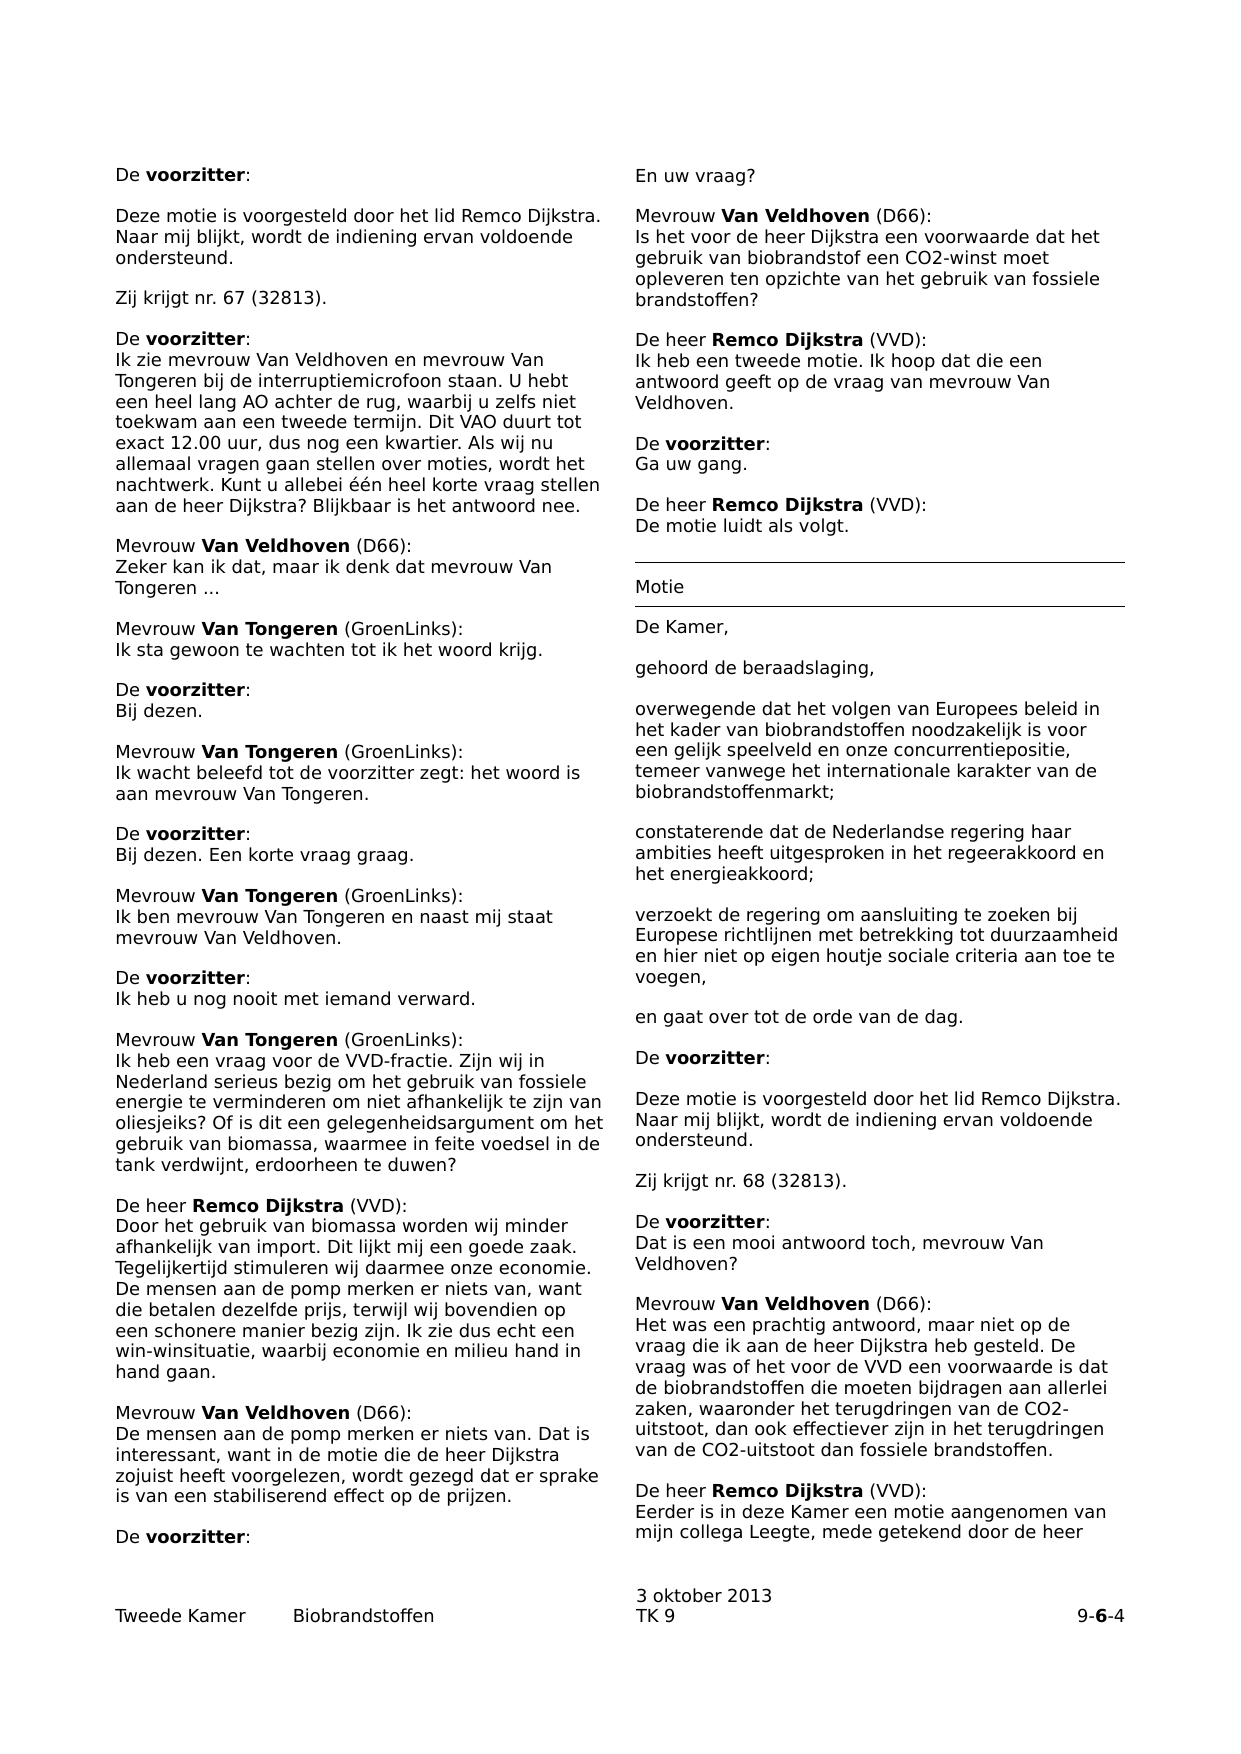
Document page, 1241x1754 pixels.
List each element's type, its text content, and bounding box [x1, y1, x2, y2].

text Eerder is in deze Kamer een motie aangenomen van mijn collega Leegte, mede getekend door de heer [635, 1501, 1125, 1543]
text De heer Remco Dijkstra (VVD): [635, 1481, 1125, 1501]
text Ik heb een vraag voor de VVD-fractie. Zijn wij in Nederland serieus bezig om het gebruik van fossiele energie te verminderen om niet afhankelijk te zijn van oliesjeiks? Of is dit een gelegenheidsargument om het gebruik van biomassa, waarmee in feite voedsel in de tank verdwijnt, erdoorheen te duwen? [115, 1051, 605, 1176]
text De mensen aan de pomp merken er niets van. Dat is interessant, want in de motie die de heer Dijkstra zojuist heeft voorgelezen, wordt gezegd dat er sprake is van een stabiliserend effect op de prijzen. [115, 1424, 605, 1507]
text Ga uw gang. [635, 454, 1125, 475]
text Bij dezen. Een korte vraag graag. [115, 845, 605, 866]
text De voorzitter: [115, 824, 605, 845]
text De heer Remco Dijkstra (VVD): [635, 495, 1125, 516]
text overwegende dat het volgen van Europees beleid in het kader van biobrandstoffen noodzakelijk is voor een gelijk speelveld en onze concurrentiepositie, temeer vanwege het internationale karakter van de biobrandstoffenmarkt; [635, 699, 1125, 802]
text De heer Remco Dijkstra (VVD): [635, 330, 1125, 351]
text constaterende dat de Nederlandse regering haar ambities heeft uitgesproken in het regeerakkoord en het energieakkoord; [635, 822, 1125, 884]
text Het was een prachtig antwoord, maar niet op de vraag die ik aan de heer Dijkstra heb gesteld. De vraag was of het voor de VVD een voorwaarde is dat de biobrandstoffen die moeten bijdragen aan allerlei zaken, waaronder het terugdringen van de CO2-uitstoot, dan ook effectiever zijn in het terugdringen van de CO2-uitstoot dan fossiele brandstoffen. [635, 1315, 1125, 1461]
text Mevrouw Van Veldhoven (D66): [115, 1403, 605, 1424]
text Zij krijgt nr. 68 (32813). [635, 1171, 1125, 1192]
text Deze motie is voorgesteld door het lid Remco Dijkstra. Naar mij blijkt, wordt de indiening ervan voldoende ondersteund. [115, 206, 605, 268]
text De voorzitter: [115, 329, 605, 350]
text Mevrouw Van Tongeren (GroenLinks): [115, 742, 605, 763]
text en gaat over tot de orde van de dag. [635, 1007, 1125, 1028]
text Is het voor de heer Dijkstra een voorwaarde dat het gebruik van biobrandstof een CO2-winst moet opleveren ten opzichte van het gebruik van fossiele brandstoffen? [635, 227, 1125, 310]
text Mevrouw Van Tongeren (GroenLinks): [115, 886, 605, 907]
text De heer Remco Dijkstra (VVD): [115, 1196, 605, 1216]
text verzoekt de regering om aansluiting te zoeken bij Europese richtlijnen met betrekking tot duurzaamheid en hier niet op eigen houtje sociale criteria aan toe te voegen, [635, 904, 1125, 987]
text De voorzitter: [635, 433, 1125, 454]
text Ik sta gewoon te wachten tot ik het woord krijg. [115, 639, 605, 660]
text Dat is een mooi antwoord toch, mevrouw Van Veldhoven? [635, 1232, 1125, 1274]
text De voorzitter: [115, 165, 605, 186]
text Mevrouw Van Tongeren (GroenLinks): [115, 619, 605, 639]
text Ik heb een tweede motie. Ik hoop dat die een antwoord geeft op de vraag van mevrouw Van Veldhoven. [635, 351, 1125, 413]
text De voorzitter: [635, 1212, 1125, 1232]
text De motie luidt als volgt. [635, 516, 1125, 537]
text Mevrouw Van Tongeren (GroenLinks): [115, 1030, 605, 1051]
text Ik zie mevrouw Van Veldhoven en mevrouw Van Tongeren bij de interruptiemicrofoon staan. U hebt een heel lang AO achter de rug, waarbij u zelfs niet toekwam aan een tweede termijn. Dit VAO duurt tot exact 12.00 uur, dus nog een kwartier. Als wij nu allemaal vragen gaan stellen over moties, wordt het nachtwerk. Kunt u allebei één heel korte vraag stellen aan de heer Dijkstra? Blijkbaar is het antwoord nee. [115, 350, 605, 516]
text Deze motie is voorgesteld door het lid Remco Dijkstra. Naar mij blijkt, wordt de indiening ervan voldoende ondersteund. [635, 1089, 1125, 1151]
text gehoord de beraadslaging, [635, 658, 1125, 679]
text Ik ben mevrouw Van Tongeren en naast mij staat mevrouw Van Veldhoven. [115, 907, 605, 948]
text Zeker kan ik dat, maar ik denk dat mevrouw Van Tongeren ... [115, 557, 605, 599]
text Mevrouw Van Veldhoven (D66): [635, 206, 1125, 227]
text Zij krijgt nr. 67 (32813). [115, 288, 605, 309]
text De voorzitter: [115, 1527, 605, 1548]
text Ik heb u nog nooit met iemand verward. [115, 989, 605, 1010]
text De Kamer, [635, 617, 1125, 638]
text Motie [635, 576, 1125, 597]
text Ik wacht beleefd tot de voorzitter zegt: het woord is aan mevrouw Van Tongeren. [115, 763, 605, 804]
text Mevrouw Van Veldhoven (D66): [115, 536, 605, 557]
text De voorzitter: [115, 968, 605, 989]
text Door het gebruik van biomassa worden wij minder afhankelijk van import. Dit lijkt mij een goede zaak. Tegelijkertijd stimuleren wij daarmee onze economie. De mensen aan de pomp merken er niets van, want die betalen dezelfde prijs, terwijl wij bovendien op een schonere manier bezig zijn. Ik zie dus echt een win-winsituatie, waarbij economie en milieu hand in hand gaan. [115, 1216, 605, 1383]
text De voorzitter: [635, 1048, 1125, 1069]
text De voorzitter: [115, 680, 605, 701]
text Bij dezen. [115, 701, 605, 722]
text Mevrouw Van Veldhoven (D66): [635, 1294, 1125, 1315]
text En uw vraag? [635, 165, 1125, 186]
